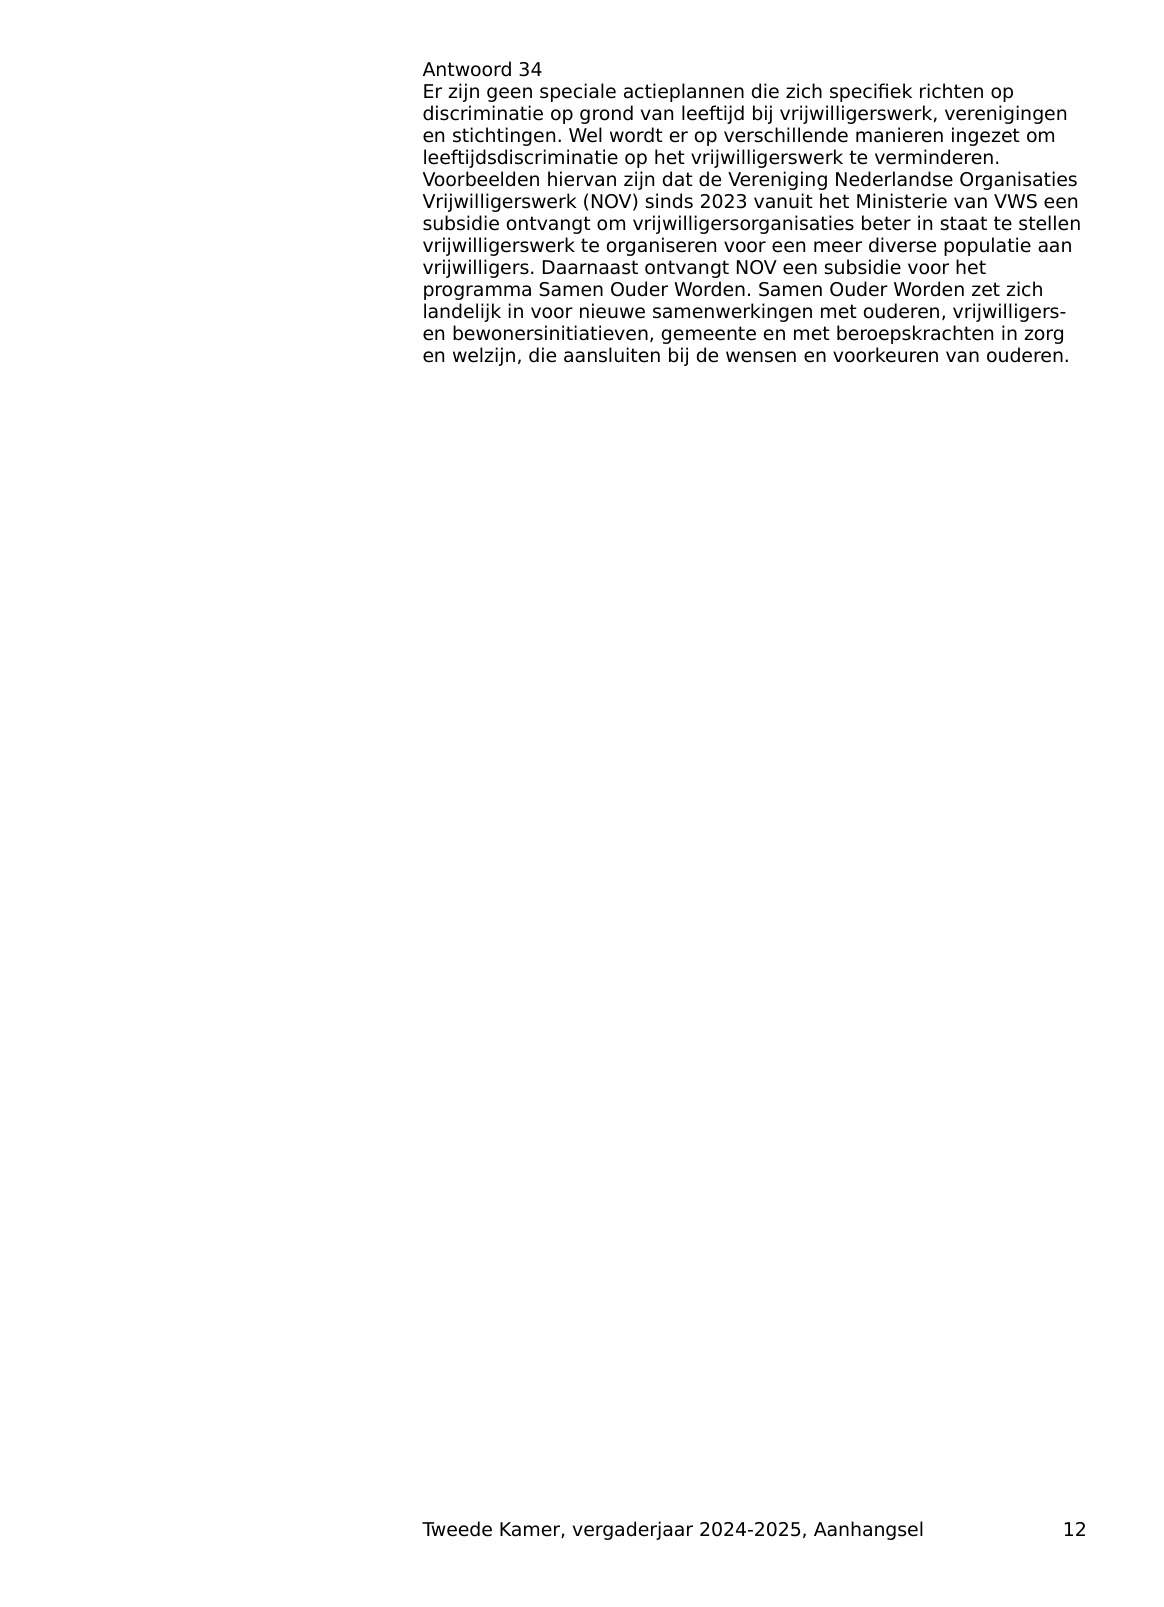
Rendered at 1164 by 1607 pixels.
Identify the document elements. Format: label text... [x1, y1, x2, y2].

text Er zijn geen speciale actieplannen die zich specifiek richten op discriminatie op grond van leeftijd bij vrijwilligerswerk, verenigingen en stichtingen. Wel wordt er op verschillende manieren ingezet om leeftijdsdiscriminatie op het vrijwilligerswerk te verminderen. Voorbeelden hiervan zijn dat de Vereniging Nederlandse Organisaties Vrijwilligerswerk (NOV) sinds 2023 vanuit het Ministerie van VWS een subsidie ontvangt om vrijwilligersorganisaties beter in staat te stellen vrijwilligerswerk te organiseren voor een meer diverse populatie aan vrijwilligers. Daarnaast ontvangt NOV een subsidie voor het programma Samen Ouder Worden. Samen Ouder Worden zet zich landelijk in voor nieuwe samenwerkingen met ouderen, vrijwilligers- en bewonersinitiatieven, gemeente en met beroepskrachten in zorg en welzijn, die aansluiten bij de wensen en voorkeuren van ouderen. [422, 81, 1087, 367]
text Antwoord 34 [422, 59, 1087, 81]
